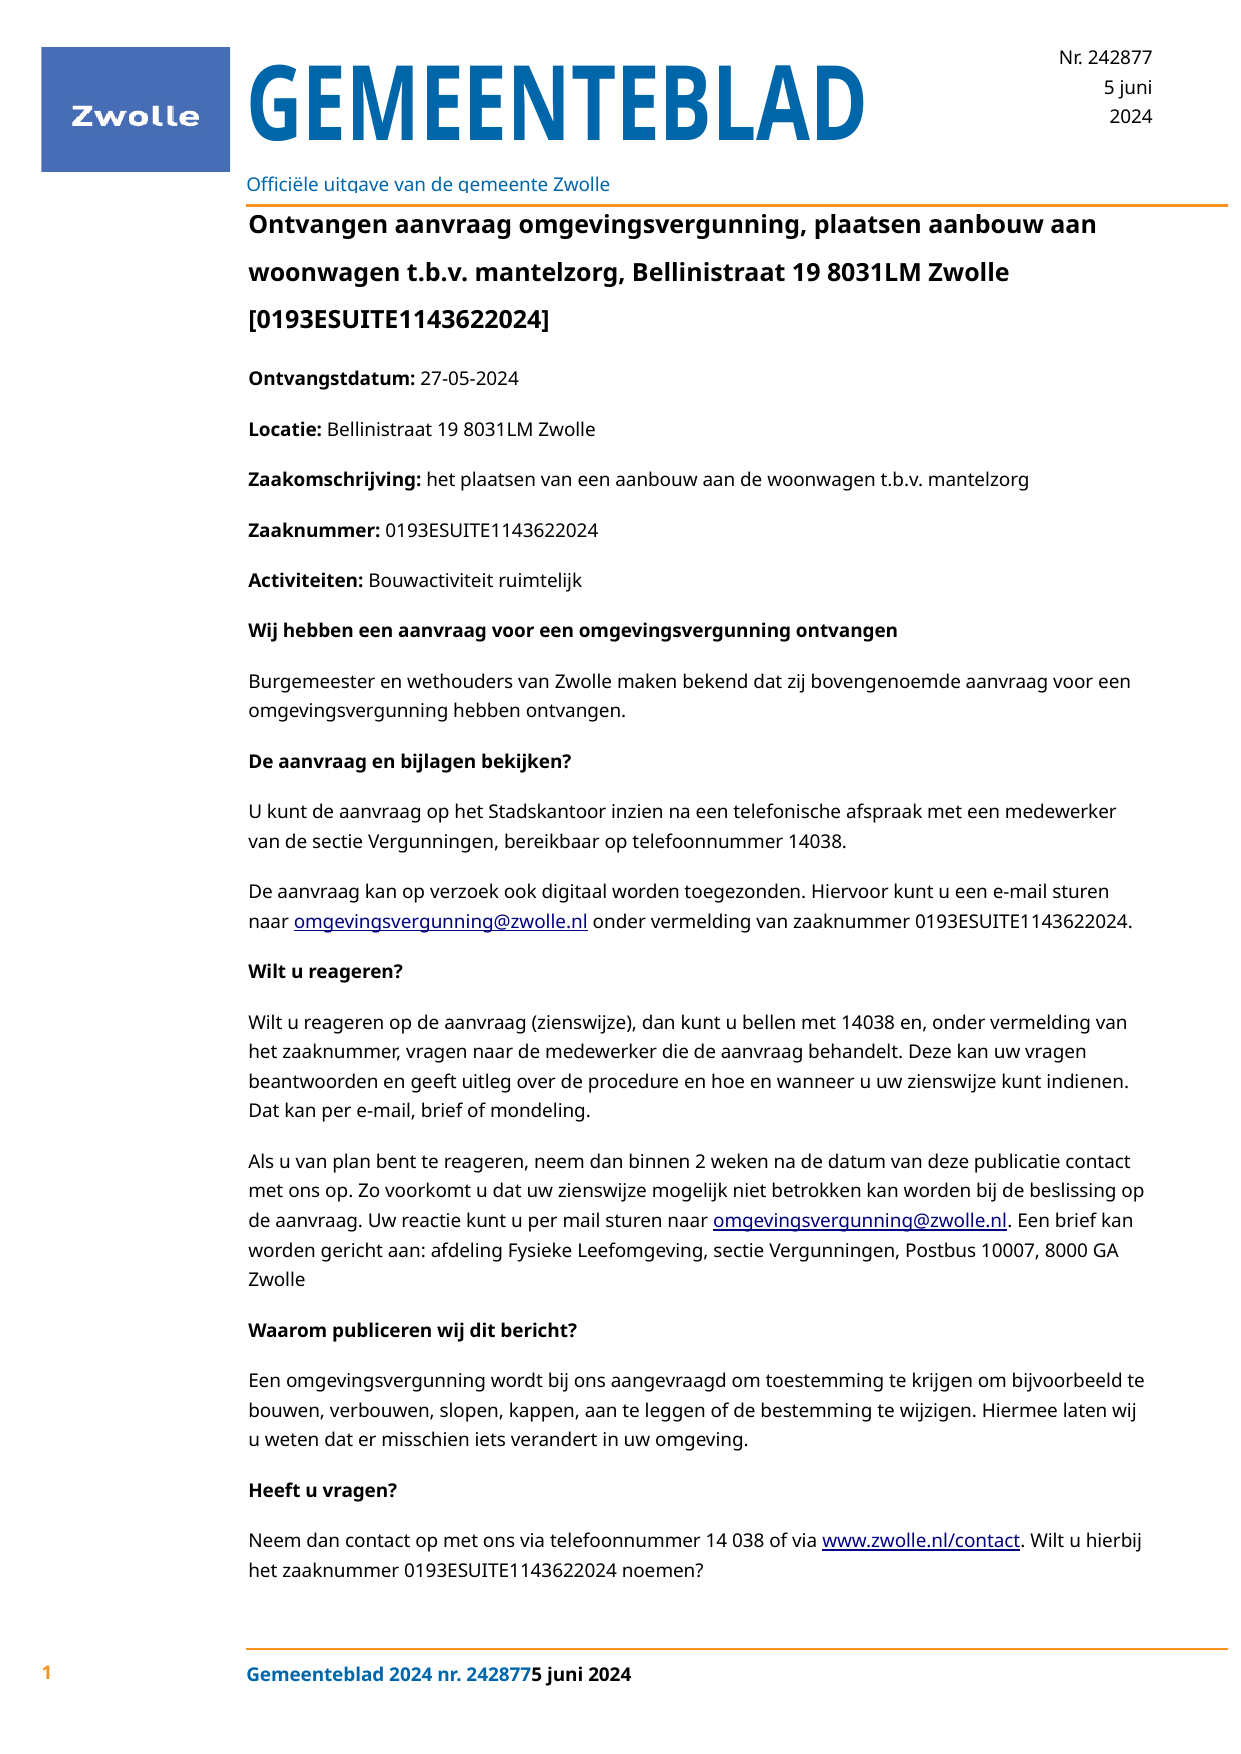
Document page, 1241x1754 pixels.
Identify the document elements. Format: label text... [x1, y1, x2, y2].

text Als u van plan bent te reageren, neem dan binnen 2 weken na de datum van deze publicatie contact met ons op. Zo voorkomt u dat uw zienswijze mogelijk niet betrokken kan worden bij de beslissing op de aanvraag. Uw reactie kunt u per mail sturen naar omgevingsvergunning@zwolle.nl. Een brief kan worden gericht aan: afdeling Fysieke Leefomgeving, sectie Vergunningen, Postbus 10007, 8000 GA Zwolle [248, 1148, 1152, 1292]
text Ontvangstdatum: 27-05-2024 [248, 366, 1152, 391]
text De aanvraag kan op verzoek ook digitaal worden toegezonden. Hiervoor kunt u een e-mail sturen naar omgevingsvergunning@zwolle.nl onder vermelding van zaaknummer 0193ESUITE1143622024. [248, 878, 1152, 934]
text Een omgevingsvergunning wordt bij ons aangevraagd om toestemming te krijgen om bijvoorbeeld te bouwen, verbouwen, slopen, kappen, aan te leggen of de bestemming te wijzigen. Hiermee laten wij u weten dat er misschien iets verandert in uw omgeving. [248, 1367, 1152, 1452]
text Wilt u reageren? [248, 958, 1152, 984]
text Locatie: Bellinistraat 19 8031LM Zwolle [248, 416, 1152, 442]
text De aanvraag en bijlagen bekijken? [248, 748, 1152, 774]
text Wilt u reageren op de aanvraag (zienswijze), dan kunt u bellen met 14038 en, onder vermelding van het zaaknummer, vragen naar de medewerker die de aanvraag behandelt. Deze kan uw vragen beantwoorden en geeft uitleg over de procedure en hoe en wanneer u uw zienswijze kunt indienen. Dat kan per e-mail, brief of mondeling. [248, 1009, 1152, 1123]
text Activiteiten: Bouwactiviteit ruimtelijk [248, 567, 1152, 593]
text U kunt de aanvraag op het Stadskantoor inzien na een telefonische afspraak met een medewerker van de sectie Vergunningen, bereikbaar op telefoonnummer 14038. [248, 798, 1152, 854]
text Neem dan contact op met ons via telefoonnummer 14 038 of via www.zwolle.nl/contact. Wilt u hierbij het zaaknummer 0193ESUITE1143622024 noemen? [248, 1527, 1152, 1582]
text Wij hebben een aanvraag voor een omgevingsvergunning ontvangen [248, 618, 1152, 643]
text Waarom publiceren wij dit bericht? [248, 1317, 1152, 1342]
picture [41, 47, 231, 172]
text Burgemeester en wethouders van Zwolle maken bekend dat zij bovengenoemde aanvraag voor een omgevingsvergunning hebben ontvangen. [248, 668, 1152, 723]
text Zaaknummer: 0193ESUITE1143622024 [248, 517, 1152, 542]
text Heeft u vragen? [248, 1477, 1152, 1502]
text Zaakomschrijving: het plaatsen van een aanbouw aan de woonwagen t.b.v. mantelzorg [248, 466, 1152, 492]
text Ontvangen aanvraag omgevingsvergunning, plaatsen aanbouw aan woonwagen t.b.v. mantelzorg, Bellinistraat 19 8031LM Zwolle [0193ESUITE1143622024] [248, 207, 1152, 336]
